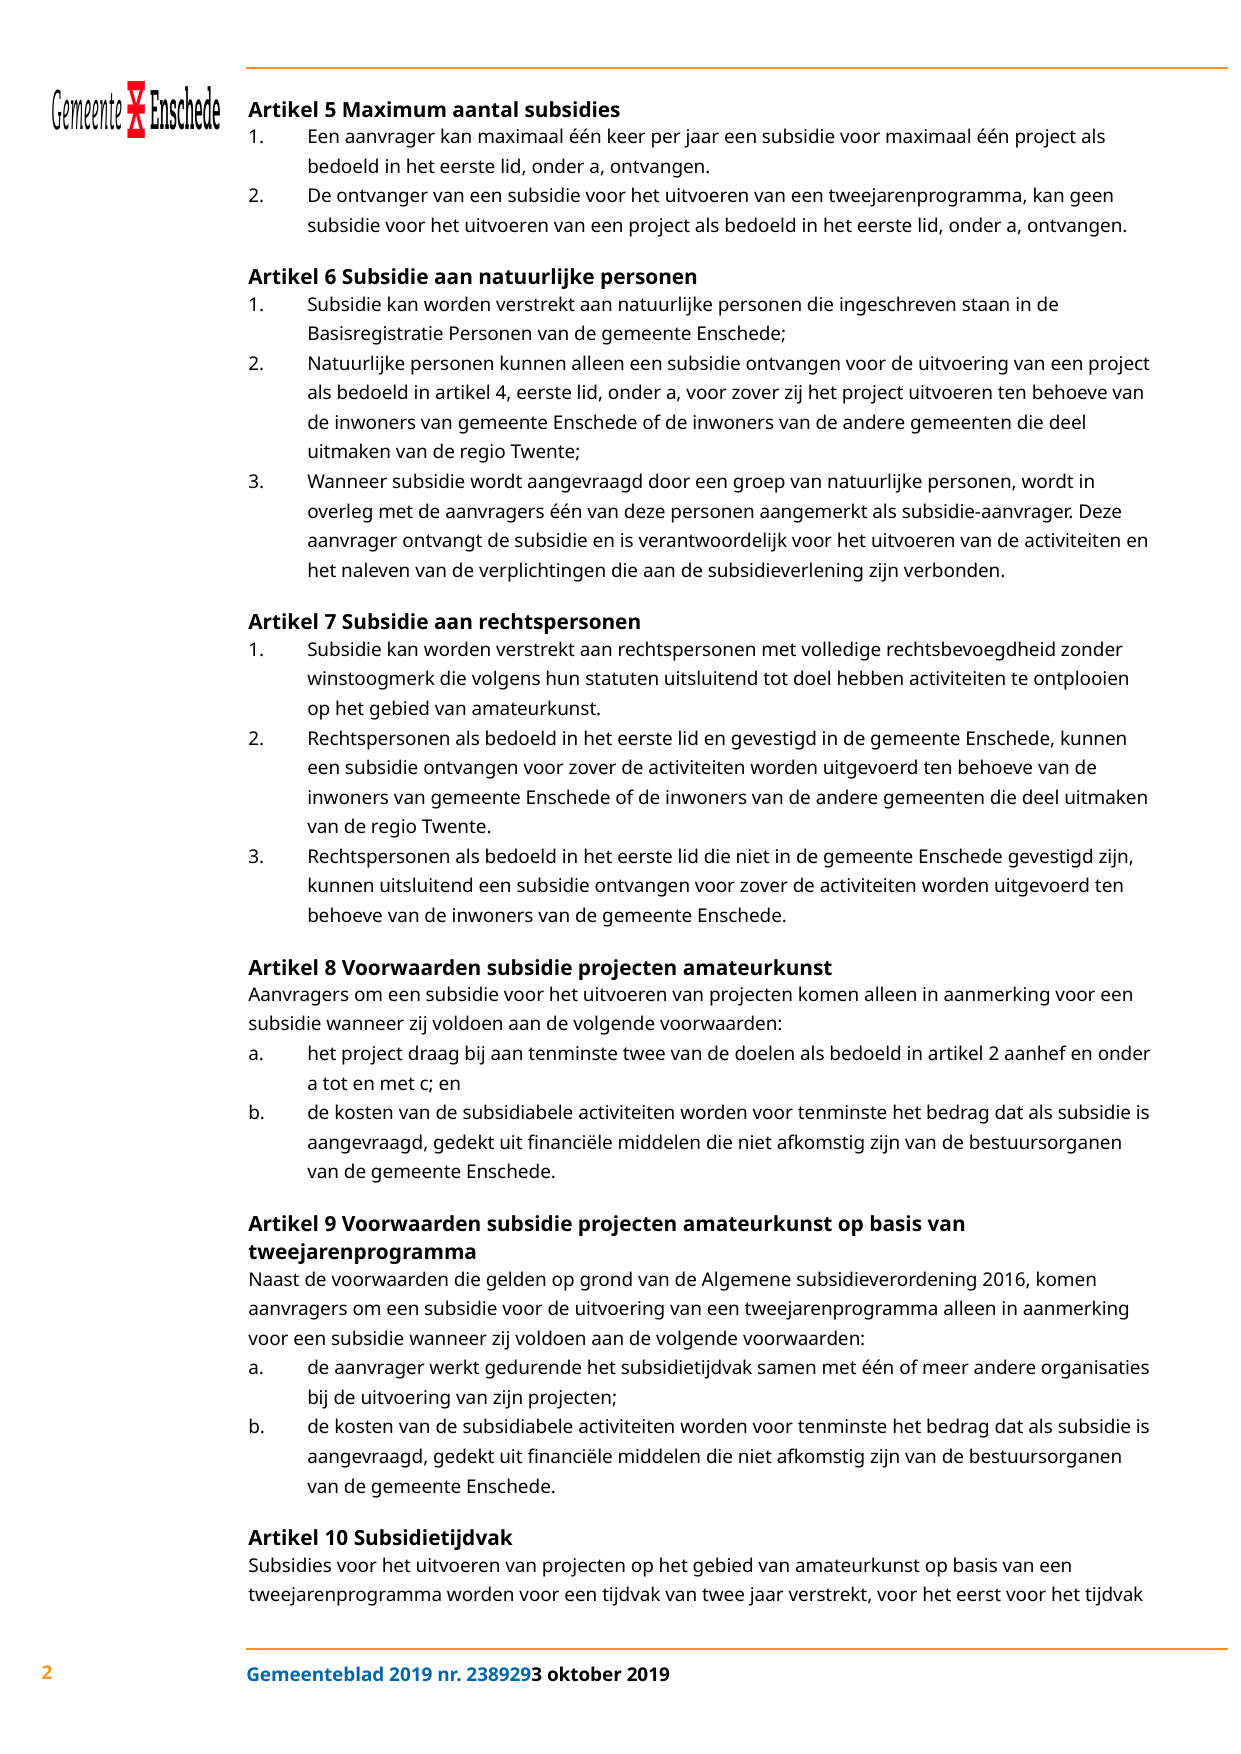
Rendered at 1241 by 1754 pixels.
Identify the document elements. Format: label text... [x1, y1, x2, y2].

text Artikel 6 Subsidie aan natuurlijke personen [248, 262, 1152, 291]
list Natuurlijke personen kunnen alleen een subsidie ontvangen voor de uitvoering van een project als bedoeld in artikel 4, eerste lid, onder a, voor zover zij het project uitvoeren ten behoeve van de inwoners van gemeente Enschede of de inwoners van de andere gemeenten die deel uitmaken van de regio Twente; [248, 350, 1152, 464]
text Subsidies voor het uitvoeren van projecten op het gebied van amateurkunst op basis van een tweejarenprogramma worden voor een tijdvak van twee jaar verstrekt, voor het eerst voor het tijdvak [248, 1552, 1152, 1607]
text Artikel 8 Voorwaarden subsidie projecten amateurkunst [248, 953, 1152, 981]
list Wanneer subsidie wordt aangevraagd door een groep van natuurlijke personen, wordt in overleg met de aanvragers één van deze personen aangemerkt als subsidie-aanvrager. Deze aanvrager ontvangt de subsidie en is verantwoordelijk voor het uitvoeren van de activiteiten en het naleven van de verplichtingen die aan de subsidieverlening zijn verbonden. [248, 468, 1152, 583]
text Artikel 9 Voorwaarden subsidie projecten amateurkunst op basis van tweejarenprogramma [248, 1209, 1152, 1266]
list het project draag bij aan tenminste twee van de doelen als bedoeld in artikel 2 aanhef en onder a tot en met c; en [248, 1040, 1152, 1096]
text Naast de voorwaarden die gelden op grond van de Algemene subsidieverordening 2016, komen aanvragers om een subsidie voor de uitvoering van een tweejarenprogramma alleen in aanmerking voor een subsidie wanneer zij voldoen aan de volgende voorwaarden: [248, 1266, 1152, 1351]
list Rechtspersonen als bedoeld in het eerste lid die niet in de gemeente Enschede gevestigd zijn, kunnen uitsluitend een subsidie ontvangen voor zover de activiteiten worden uitgevoerd ten behoeve van de inwoners van de gemeente Enschede. [248, 843, 1152, 928]
text Artikel 5 Maximum aantal subsidies [248, 95, 1152, 123]
list de aanvrager werkt gedurende het subsidietijdvak samen met één of meer andere organisaties bij de uitvoering van zijn projecten; [248, 1354, 1152, 1410]
text Artikel 10 Subsidietijdvak [248, 1523, 1152, 1552]
list de kosten van de subsidiabele activiteiten worden voor tenminste het bedrag dat als subsidie is aangevraagd, gedekt uit financiële middelen die niet afkomstig zijn van de bestuursorganen van de gemeente Enschede. [248, 1099, 1152, 1184]
picture [41, 47, 231, 172]
list Rechtspersonen als bedoeld in het eerste lid en gevestigd in de gemeente Enschede, kunnen een subsidie ontvangen voor zover de activiteiten worden uitgevoerd ten behoeve van de inwoners van gemeente Enschede of de inwoners van de andere gemeenten die deel uitmaken van de regio Twente. [248, 725, 1152, 839]
list Subsidie kan worden verstrekt aan rechtspersonen met volledige rechtsbevoegdheid zonder winstoogmerk die volgens hun statuten uitsluitend tot doel hebben activiteiten te ontplooien op het gebied van amateurkunst. [248, 636, 1152, 721]
list de kosten van de subsidiabele activiteiten worden voor tenminste het bedrag dat als subsidie is aangevraagd, gedekt uit financiële middelen die niet afkomstig zijn van de bestuursorganen van de gemeente Enschede. [248, 1414, 1152, 1499]
list Een aanvrager kan maximaal één keer per jaar een subsidie voor maximaal één project als bedoeld in het eerste lid, onder a, ontvangen. [248, 123, 1152, 178]
list De ontvanger van een subsidie voor het uitvoeren van een tweejarenprogramma, kan geen subsidie voor het uitvoeren van een project als bedoeld in het eerste lid, onder a, ontvangen. [248, 182, 1152, 238]
text Aanvragers om een subsidie voor het uitvoeren van projecten komen alleen in aanmerking voor een subsidie wanneer zij voldoen aan de volgende voorwaarden: [248, 981, 1152, 1036]
list Subsidie kan worden verstrekt aan natuurlijke personen die ingeschreven staan in de Basisregistratie Personen van de gemeente Enschede; [248, 291, 1152, 346]
text Artikel 7 Subsidie aan rechtspersonen [248, 607, 1152, 636]
